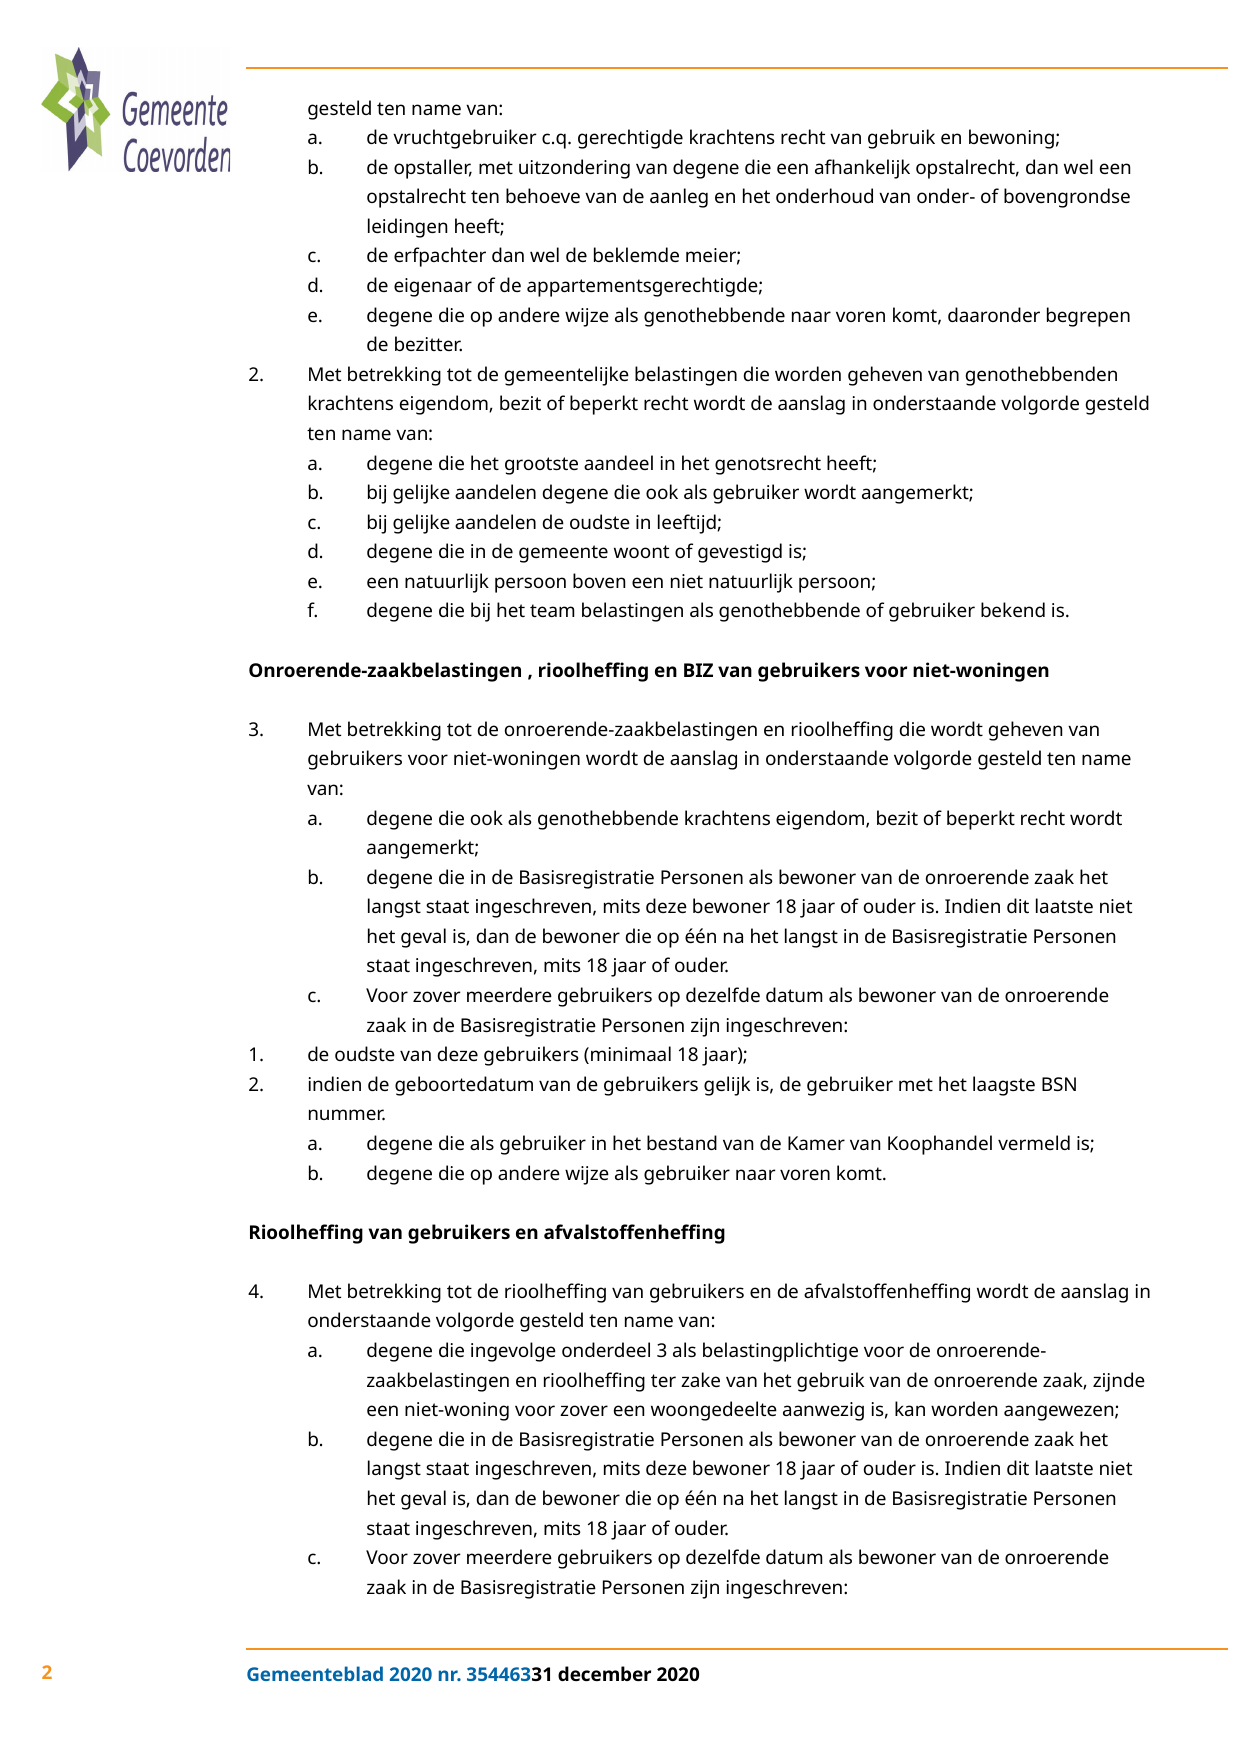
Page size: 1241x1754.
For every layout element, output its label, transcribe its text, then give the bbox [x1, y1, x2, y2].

list degene die op andere wijze als genothebbende naar voren komt, daaronder begrepen de bezitter. [307, 302, 1152, 357]
list degene die het grootste aandeel in het genotsrecht heeft; [307, 450, 1152, 476]
list de erfpachter dan wel de beklemde meier; [307, 243, 1152, 268]
list Met betrekking tot de gemeentelijke belastingen die worden geheven van genothebbenden krachtens eigendom, bezit of beperkt recht wordt de aanslag in onderstaande volgorde gesteld ten name van: [248, 361, 1152, 446]
list gesteld ten name van: [248, 95, 1152, 121]
list de vruchtgebruiker c.q. gerechtigde krachtens recht van gebruik en bewoning; [307, 124, 1152, 150]
list de eigenaar of de appartementsgerechtigde; [307, 272, 1152, 298]
list bij gelijke aandelen degene die ook als gebruiker wordt aangemerkt; [307, 479, 1152, 505]
list indien de geboortedatum van de gebruikers gelijk is, de gebruiker met het laagste BSN nummer. [248, 1071, 1152, 1126]
list degene die als gebruiker in het bestand van de Kamer van Koophandel vermeld is; [307, 1130, 1152, 1156]
text Rioolheffing van gebruikers en afvalstoffenheffing [248, 1219, 1152, 1245]
list bij gelijke aandelen de oudste in leeftijd; [307, 509, 1152, 535]
list de oudste van deze gebruikers (minimaal 18 jaar); [248, 1041, 1152, 1067]
list degene die in de Basisregistratie Personen als bewoner van de onroerende zaak het langst staat ingeschreven, mits deze bewoner 18 jaar of ouder is. Indien dit laatste niet het geval is, dan de bewoner die op één na het langst in de Basisregistratie Personen staat ingeschreven, mits 18 jaar of ouder. [307, 1426, 1152, 1541]
list degene die bij het team belastingen als genothebbende of gebruiker bekend is. [307, 598, 1152, 623]
list Met betrekking tot de rioolheffing van gebruikers en de afvalstoffenheffing wordt de aanslag in onderstaande volgorde gesteld ten name van: [248, 1278, 1152, 1333]
list degene die in de Basisregistratie Personen als bewoner van de onroerende zaak het langst staat ingeschreven, mits deze bewoner 18 jaar of ouder is. Indien dit laatste niet het geval is, dan de bewoner die op één na het langst in de Basisregistratie Personen staat ingeschreven, mits 18 jaar of ouder. [307, 864, 1152, 978]
list Met betrekking tot de onroerende-zaakbelastingen en rioolheffing die wordt geheven van gebruikers voor niet-woningen wordt de aanslag in onderstaande volgorde gesteld ten name van: [248, 716, 1152, 801]
list degene die ook als genothebbende krachtens eigendom, bezit of beperkt recht wordt aangemerkt; [307, 805, 1152, 860]
picture [41, 47, 231, 172]
list Voor zover meerdere gebruikers op dezelfde datum als bewoner van de onroerende zaak in de Basisregistratie Personen zijn ingeschreven: [307, 1544, 1152, 1600]
list degene die in de gemeente woont of gevestigd is; [307, 538, 1152, 564]
list de opstaller, met uitzondering van degene die een afhankelijk opstalrecht, dan wel een opstalrecht ten behoeve van de aanleg en het onderhoud van onder- of bovengrondse leidingen heeft; [307, 154, 1152, 239]
list een natuurlijk persoon boven een niet natuurlijk persoon; [307, 568, 1152, 594]
list Voor zover meerdere gebruikers op dezelfde datum als bewoner van de onroerende zaak in de Basisregistratie Personen zijn ingeschreven: [307, 982, 1152, 1038]
list degene die ingevolge onderdeel 3 als belastingplichtige voor de onroerende-zaakbelastingen en rioolheffing ter zake van het gebruik van de onroerende zaak, zijnde een niet-woning voor zover een woongedeelte aanwezig is, kan worden aangewezen; [307, 1337, 1152, 1422]
list degene die op andere wijze als gebruiker naar voren komt. [307, 1160, 1152, 1186]
text Onroerende-zaakbelastingen , rioolheffing en BIZ van gebruikers voor niet-woningen [248, 657, 1152, 683]
